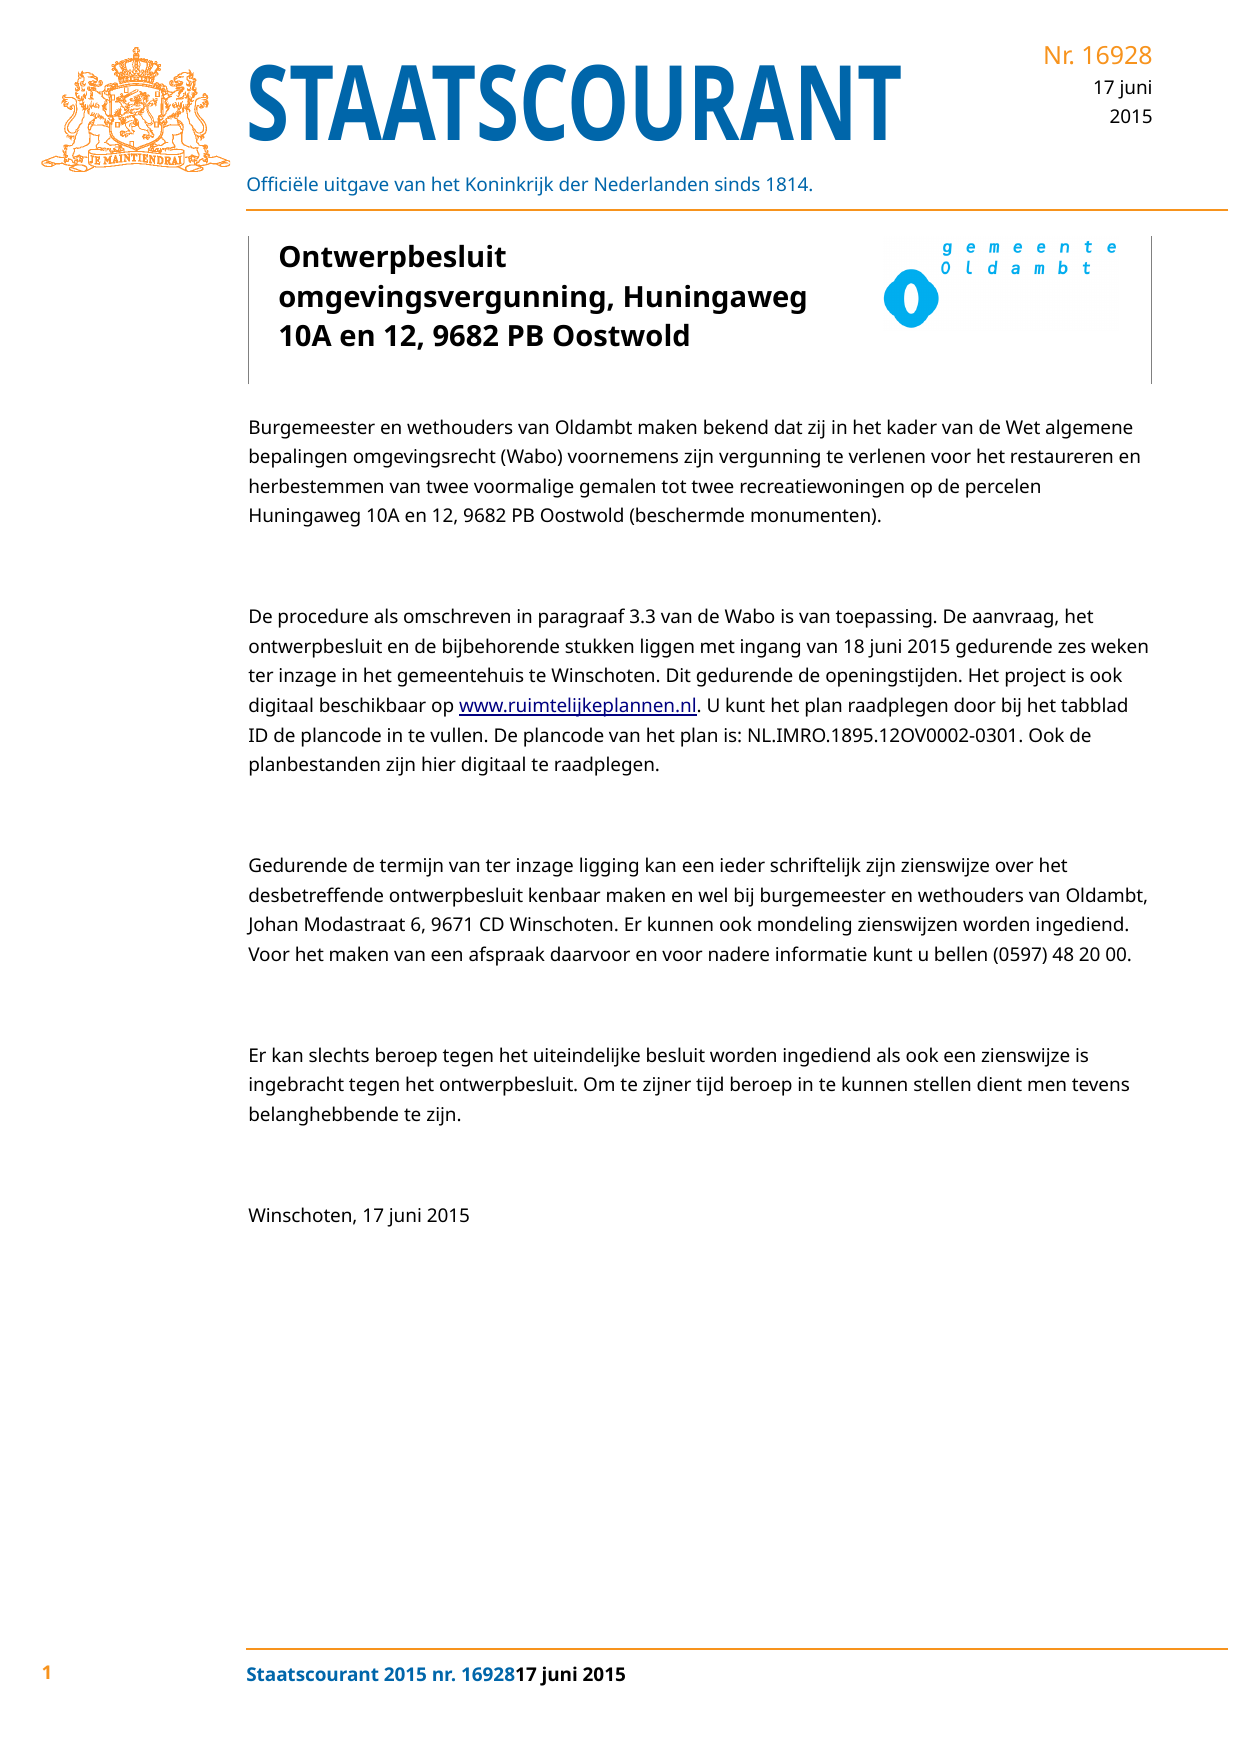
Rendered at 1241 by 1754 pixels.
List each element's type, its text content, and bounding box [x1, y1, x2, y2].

picture [882, 236, 1119, 331]
table_header Ontwerpbesluit omgevingsvergunning, Huningaweg 10A en 12, 9682 PB Oostwold [249, 236, 850, 384]
text Winschoten, 17 juni 2015 [248, 1202, 1152, 1228]
table_header [850, 236, 1151, 384]
text Gedurende de termijn van ter inzage ligging kan een ieder schriftelijk zijn zienswijze over het desbetreffende ontwerpbesluit kenbaar maken en wel bij burgemeester en wethouders van Oldambt, Johan Modastraat 6, 9671 CD Winschoten. Er kunnen ook mondeling zienswijzen worden ingediend. Voor het maken van een afspraak daarvoor en voor nadere informatie kunt u bellen (0597) 48 20 00. [248, 852, 1152, 967]
text Er kan slechts beroep tegen het uiteindelijke besluit worden ingediend als ook een zienswijze is ingebracht tegen het ontwerpbesluit. Om te zijner tijd beroep in te kunnen stellen dient men tevens belanghebbende te zijn. [248, 1042, 1152, 1127]
text De procedure als omschreven in paragraaf 3.3 van de Wabo is van toepassing. De aanvraag, het ontwerpbesluit en de bijbehorende stukken liggen met ingang van 18 juni 2015 gedurende zes weken ter inzage in het gemeentehuis te Winschoten. Dit gedurende de openingstijden. Het project is ook digitaal beschikbaar op www.ruimtelijkeplannen.nl. U kunt het plan raadplegen door bij het tabblad ID de plancode in te vullen. De plancode van het plan is: NL.IMRO.1895.12OV0002-0301. Ook de planbestanden zijn hier digitaal te raadplegen. [248, 603, 1152, 777]
picture [41, 47, 231, 172]
text Burgemeester en wethouders van Oldambt maken bekend dat zij in het kader van de Wet algemene bepalingen omgevingsrecht (Wabo) voornemens zijn vergunning te verlenen voor het restaureren en herbestemmen van twee voormalige gemalen tot twee recreatiewoningen op de percelen Huningaweg 10A en 12, 9682 PB Oostwold (beschermde monumenten). [248, 414, 1152, 528]
